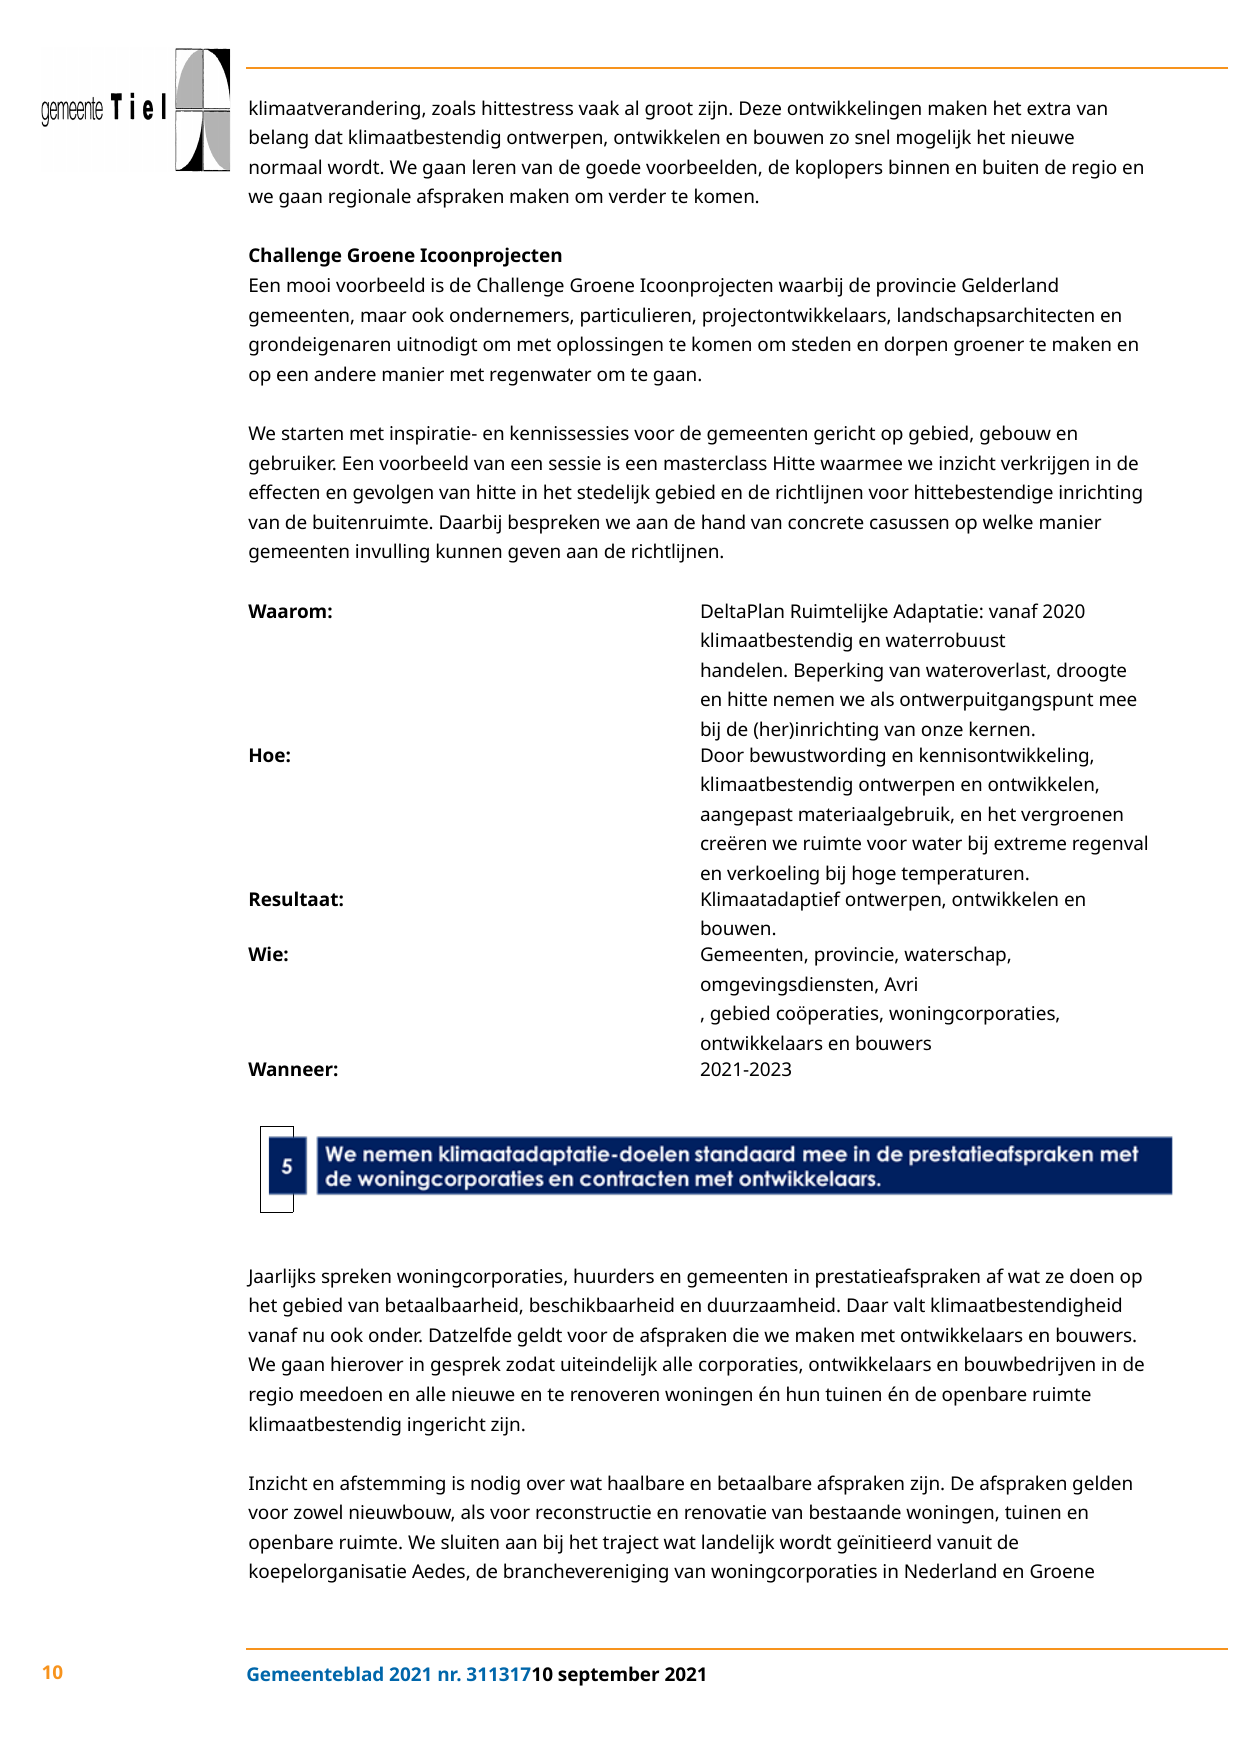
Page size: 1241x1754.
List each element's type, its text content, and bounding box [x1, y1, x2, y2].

table_cell Gemeenten, provincie, waterschap, omgevingsdiensten, Avri , gebied coöperaties, woningcorporaties, ontwikkelaars en bouwers [700, 941, 1152, 1056]
table_header Waarom: [248, 598, 700, 742]
table_header DeltaPlan Ruimtelijke Adaptatie: vanaf 2020 klimaatbestendig en waterrobuust handelen. Beperking van wateroverlast, droogte en hitte nemen we als ontwerpuitgangspunt mee bij de (her)inrichting van onze kernen. [700, 598, 1152, 742]
text klimaatverandering, zoals hittestress vaak al groot zijn. Deze ontwikkelingen maken het extra van belang dat klimaatbestendig ontwerpen, ontwikkelen en bouwen zo snel mogelijk het nieuwe normaal wordt. We gaan leren van de goede voorbeelden, de koplopers binnen en buiten de regio en we gaan regionale afspraken maken om verder te komen. [248, 95, 1152, 209]
table_cell Wanneer: [248, 1056, 700, 1081]
text We starten met inspiratie- en kennissessies voor de gemeenten gericht op gebied, gebouw en gebruiker. Een voorbeeld van een sessie is een masterclass Hitte waarmee we inzicht verkrijgen in de effecten en gevolgen van hitte in het stedelijk gebied en de richtlijnen voor hittebestendige inrichting van de buitenruimte. Daarbij bespreken we aan de hand van concrete casussen op welke manier gemeenten invulling kunnen geven aan de richtlijnen. [248, 420, 1152, 564]
table_cell Resultaat: [248, 886, 700, 941]
table_cell 2021-2023 [700, 1056, 1152, 1081]
picture [41, 47, 231, 172]
text Een mooi voorbeeld is de Challenge Groene Icoonprojecten waarbij de provincie Gelderland gemeenten, maar ook ondernemers, particulieren, projectontwikkelaars, landschapsarchitecten en grondeigenaren uitnodigt om met oplossingen te komen om steden en dorpen groener te maken en op een andere manier met regenwater om te gaan. [248, 272, 1152, 387]
table_cell Door bewustwording en kennisontwikkeling, klimaatbestendig ontwerpen en ontwikkelen, aangepast materiaalgebruik, en het vergroenen creëren we ruimte voor water bij extreme regenval en verkoeling bij hoge temperaturen. [700, 742, 1152, 886]
text Challenge Groene Icoonprojecten [248, 243, 1152, 268]
table_cell Wie: [248, 941, 700, 1056]
text Jaarlijks spreken woningcorporaties, huurders en gemeenten in prestatieafspraken af wat ze doen op het gebied van betaalbaarheid, beschikbaarheid en duurzaamheid. Daar valt klimaatbestendigheid vanaf nu ook onder. Datzelfde geldt voor de afspraken die we maken met ontwikkelaars en bouwers. We gaan hierover in gesprek zodat uiteindelijk alle corporaties, ontwikkelaars en bouwbedrijven in de regio meedoen en alle nieuwe en te renoveren woningen én hun tuinen én de openbare ruimte klimaatbestendig ingericht zijn. [248, 1263, 1152, 1436]
picture [268, 1135, 1173, 1203]
text Inzicht en afstemming is nodig over wat haalbare en betaalbare afspraken zijn. De afspraken gelden voor zowel nieuwbouw, als voor reconstructie en renovatie van bestaande woningen, tuinen en openbare ruimte. We sluiten aan bij het traject wat landelijk wordt geïnitieerd vanuit de koepelorganisatie Aedes, de branchevereniging van woningcorporaties in Nederland en Groene [248, 1470, 1152, 1584]
table_cell Klimaatadaptief ontwerpen, ontwikkelen en bouwen. [700, 886, 1152, 941]
table_cell Hoe: [248, 742, 700, 886]
